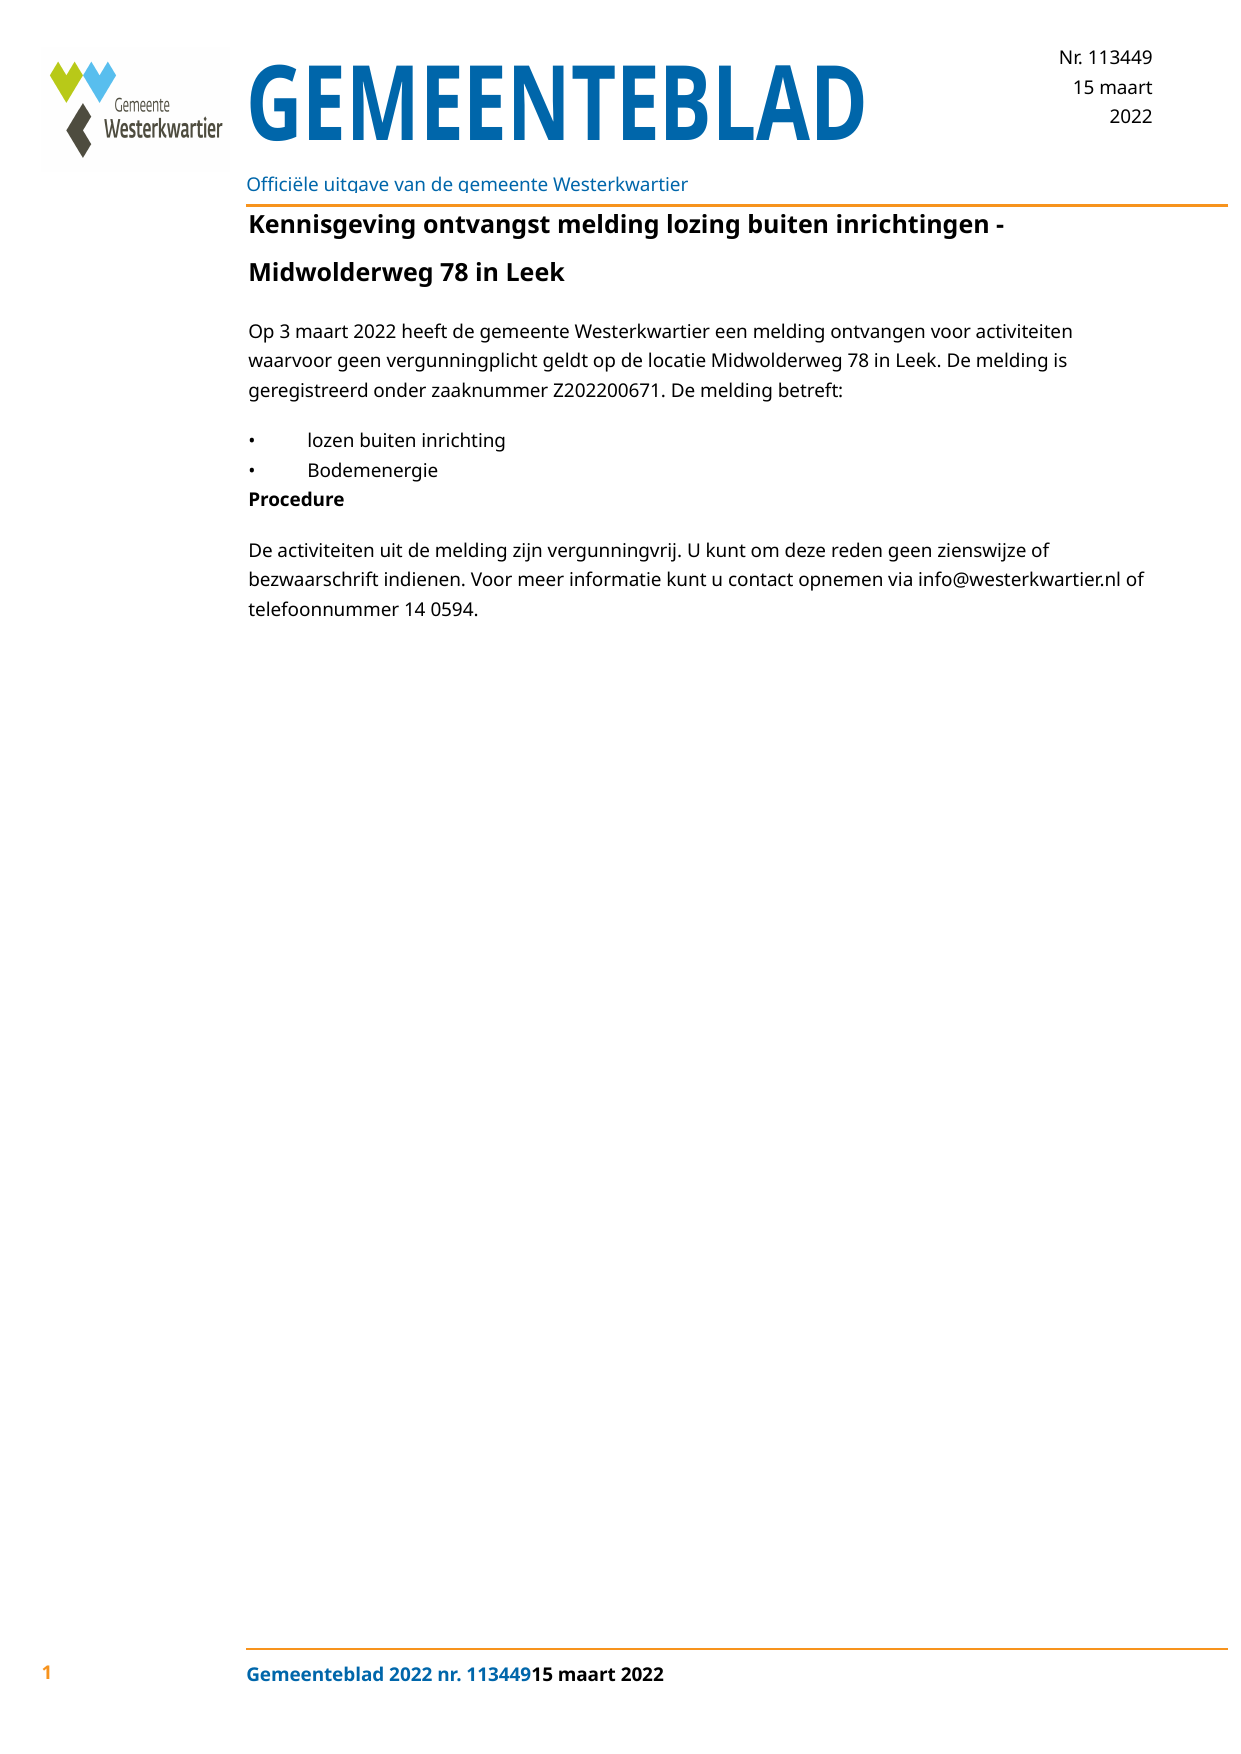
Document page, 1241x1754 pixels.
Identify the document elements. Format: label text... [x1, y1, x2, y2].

picture [41, 47, 231, 172]
text De activiteiten uit de melding zijn vergunningvrij. U kunt om deze reden geen zienswijze of bezwaarschrift indienen. Voor meer informatie kunt u contact opnemen via info@westerkwartier.nl of telefoonnummer 14 0594. [248, 537, 1152, 622]
text Op 3 maart 2022 heeft de gemeente Westerkwartier een melding ontvangen voor activiteiten waarvoor geen vergunningplicht geldt op de locatie Midwolderweg 78 in Leek. De melding is geregistreerd onder zaaknummer Z202200671. De melding betreft: [248, 318, 1152, 403]
text Kennisgeving ontvangst melding lozing buiten inrichtingen - Midwolderweg 78 in Leek [248, 207, 1152, 288]
text Procedure [248, 487, 1152, 512]
list Bodemenergie [248, 457, 1152, 483]
list lozen buiten inrichting [248, 427, 1152, 453]
